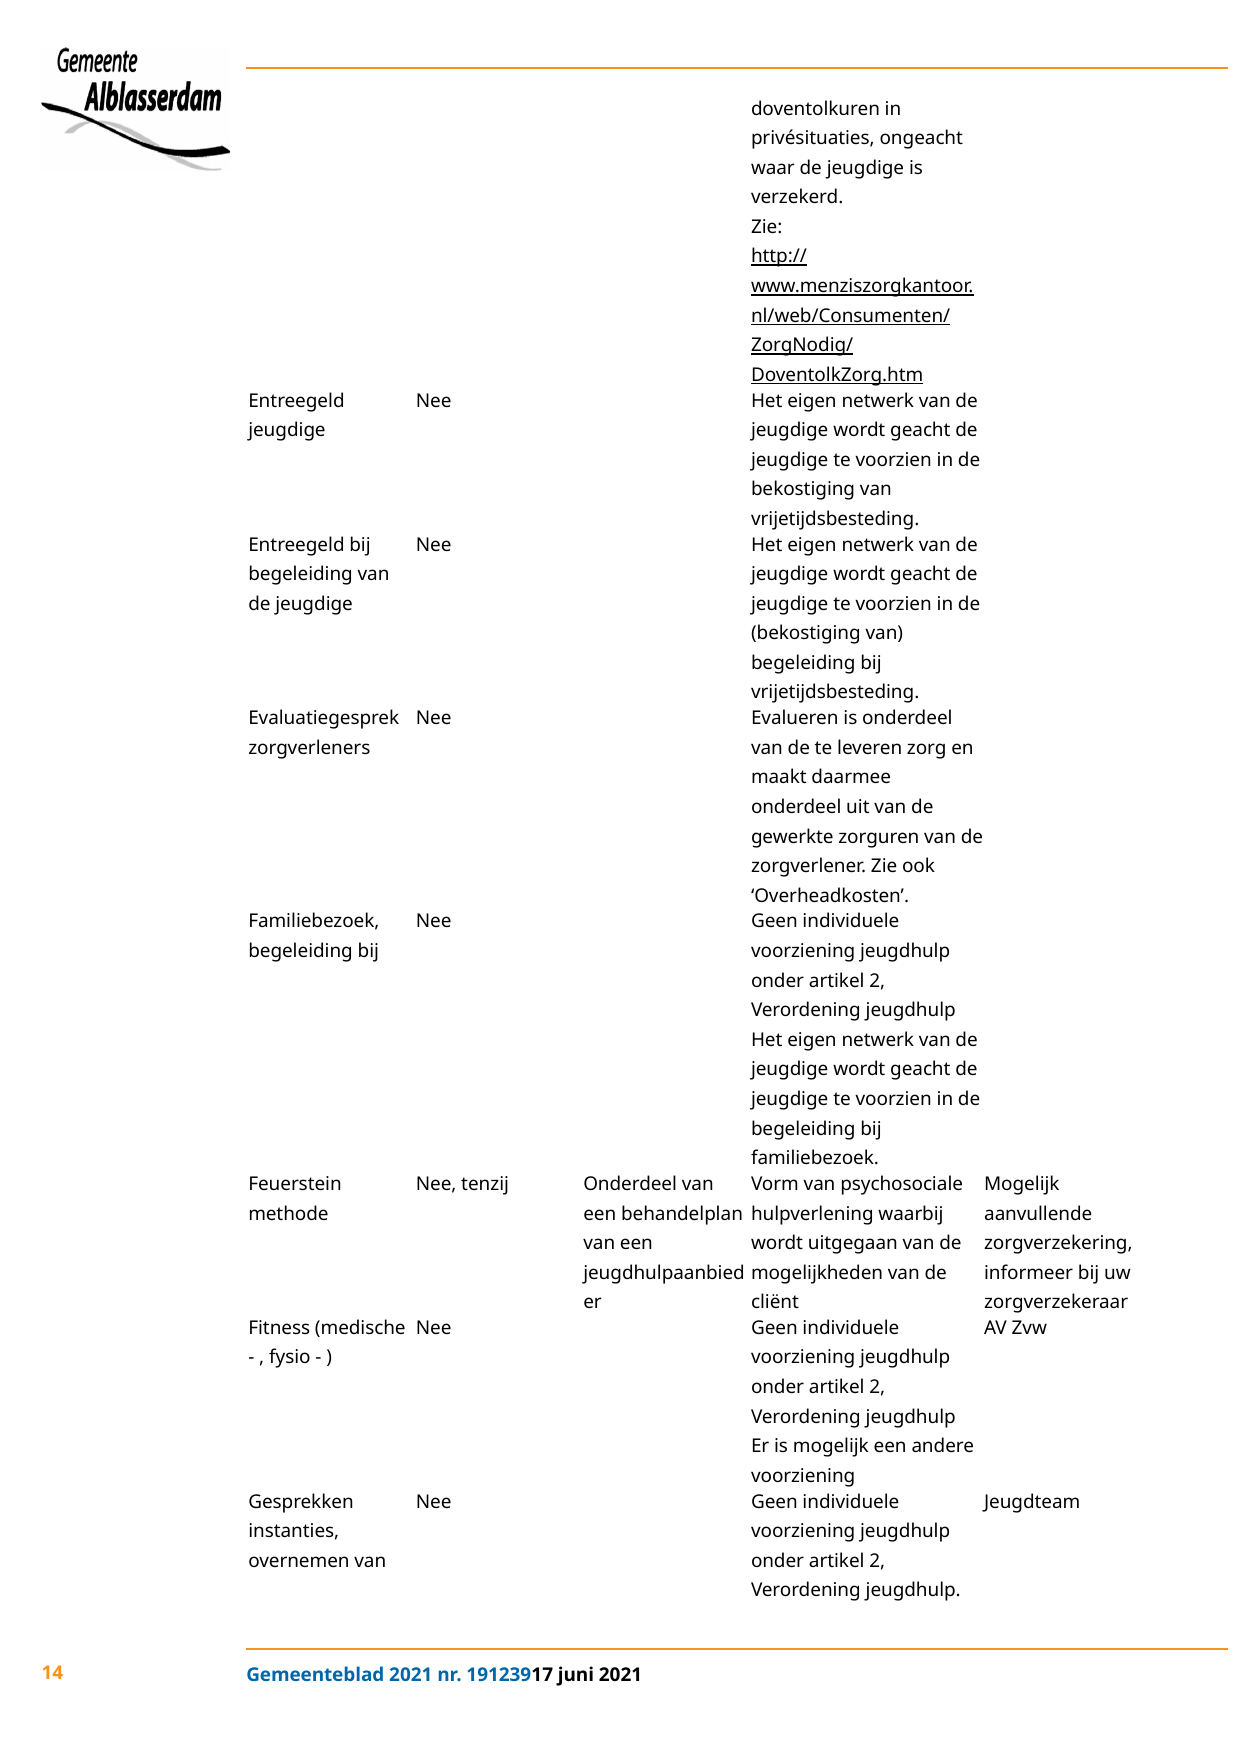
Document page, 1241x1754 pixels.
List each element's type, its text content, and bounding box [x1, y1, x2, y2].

table_cell Vorm van psychosociale hulpverlening waarbij wordt uitgegaan van de mogelijkheden van de cliënt [751, 1170, 984, 1314]
table_cell [248, 95, 416, 387]
table_cell Entreegeld bij begeleiding van de jeugdige [248, 531, 416, 704]
table_cell [583, 387, 751, 531]
table_cell Nee, tenzij [416, 1170, 583, 1314]
table_cell [984, 908, 1152, 1170]
picture [41, 47, 231, 172]
table_cell [583, 95, 751, 387]
table_cell Familiebezoek, begeleiding bij [248, 908, 416, 1170]
table_cell Nee [416, 908, 583, 1170]
table_cell Gesprekken instanties, overnemen van [248, 1488, 416, 1602]
table_cell [583, 908, 751, 1170]
table_cell Nee [416, 705, 583, 908]
table_cell Nee [416, 1488, 583, 1602]
table_cell doventolkuren in privésituaties, ongeacht waar de jeugdige is verzekerd. Zie: http://www.menziszorgkantoor.nl/web/Consumenten/ZorgNodig/DoventolkZorg.htm [751, 95, 984, 387]
table_cell [583, 1488, 751, 1602]
table_cell Entreegeld jeugdige [248, 387, 416, 531]
table_cell [583, 705, 751, 908]
table_cell Onderdeel van een behandelplan van een jeugdhulpaanbieder [583, 1170, 751, 1314]
table_cell Het eigen netwerk van de jeugdige wordt geacht de jeugdige te voorzien in de bekostiging van vrijetijdsbesteding. [751, 387, 984, 531]
table_cell [984, 95, 1152, 387]
table_cell Nee [416, 1314, 583, 1488]
table_cell Feuerstein methode [248, 1170, 416, 1314]
table_cell [583, 531, 751, 704]
table_cell [984, 705, 1152, 908]
table_cell Geen individuele voorziening jeugdhulp onder artikel 2, Verordening jeugdhulp Er is mogelijk een andere voorziening [751, 1314, 984, 1488]
table_cell Nee [416, 531, 583, 704]
table_cell [984, 387, 1152, 531]
table_cell Mogelijk aanvullende zorgverzekering, informeer bij uw zorgverzekeraar [984, 1170, 1152, 1314]
table_cell Fitness (medische - , fysio - ) [248, 1314, 416, 1488]
table_cell [583, 1314, 751, 1488]
table_cell Nee [416, 387, 583, 531]
table_cell Geen individuele voorziening jeugdhulp onder artikel 2, Verordening jeugdhulp. [751, 1488, 984, 1602]
table_cell [984, 531, 1152, 704]
table_cell AV Zvw [984, 1314, 1152, 1488]
table_cell Evaluatiegesprek zorgverleners [248, 705, 416, 908]
table_cell [416, 95, 583, 387]
table_cell Geen individuele voorziening jeugdhulp onder artikel 2, Verordening jeugdhulp Het eigen netwerk van de jeugdige wordt geacht de jeugdige te voorzien in de begeleiding bij familiebezoek. [751, 908, 984, 1170]
table_cell Het eigen netwerk van de jeugdige wordt geacht de jeugdige te voorzien in de (bekostiging van) begeleiding bij vrijetijdsbesteding. [751, 531, 984, 704]
table_cell Jeugdteam [984, 1488, 1152, 1602]
table_cell Evalueren is onderdeel van de te leveren zorg en maakt daarmee onderdeel uit van de gewerkte zorguren van de zorgverlener. Zie ook ‘Overheadkosten’. [751, 705, 984, 908]
